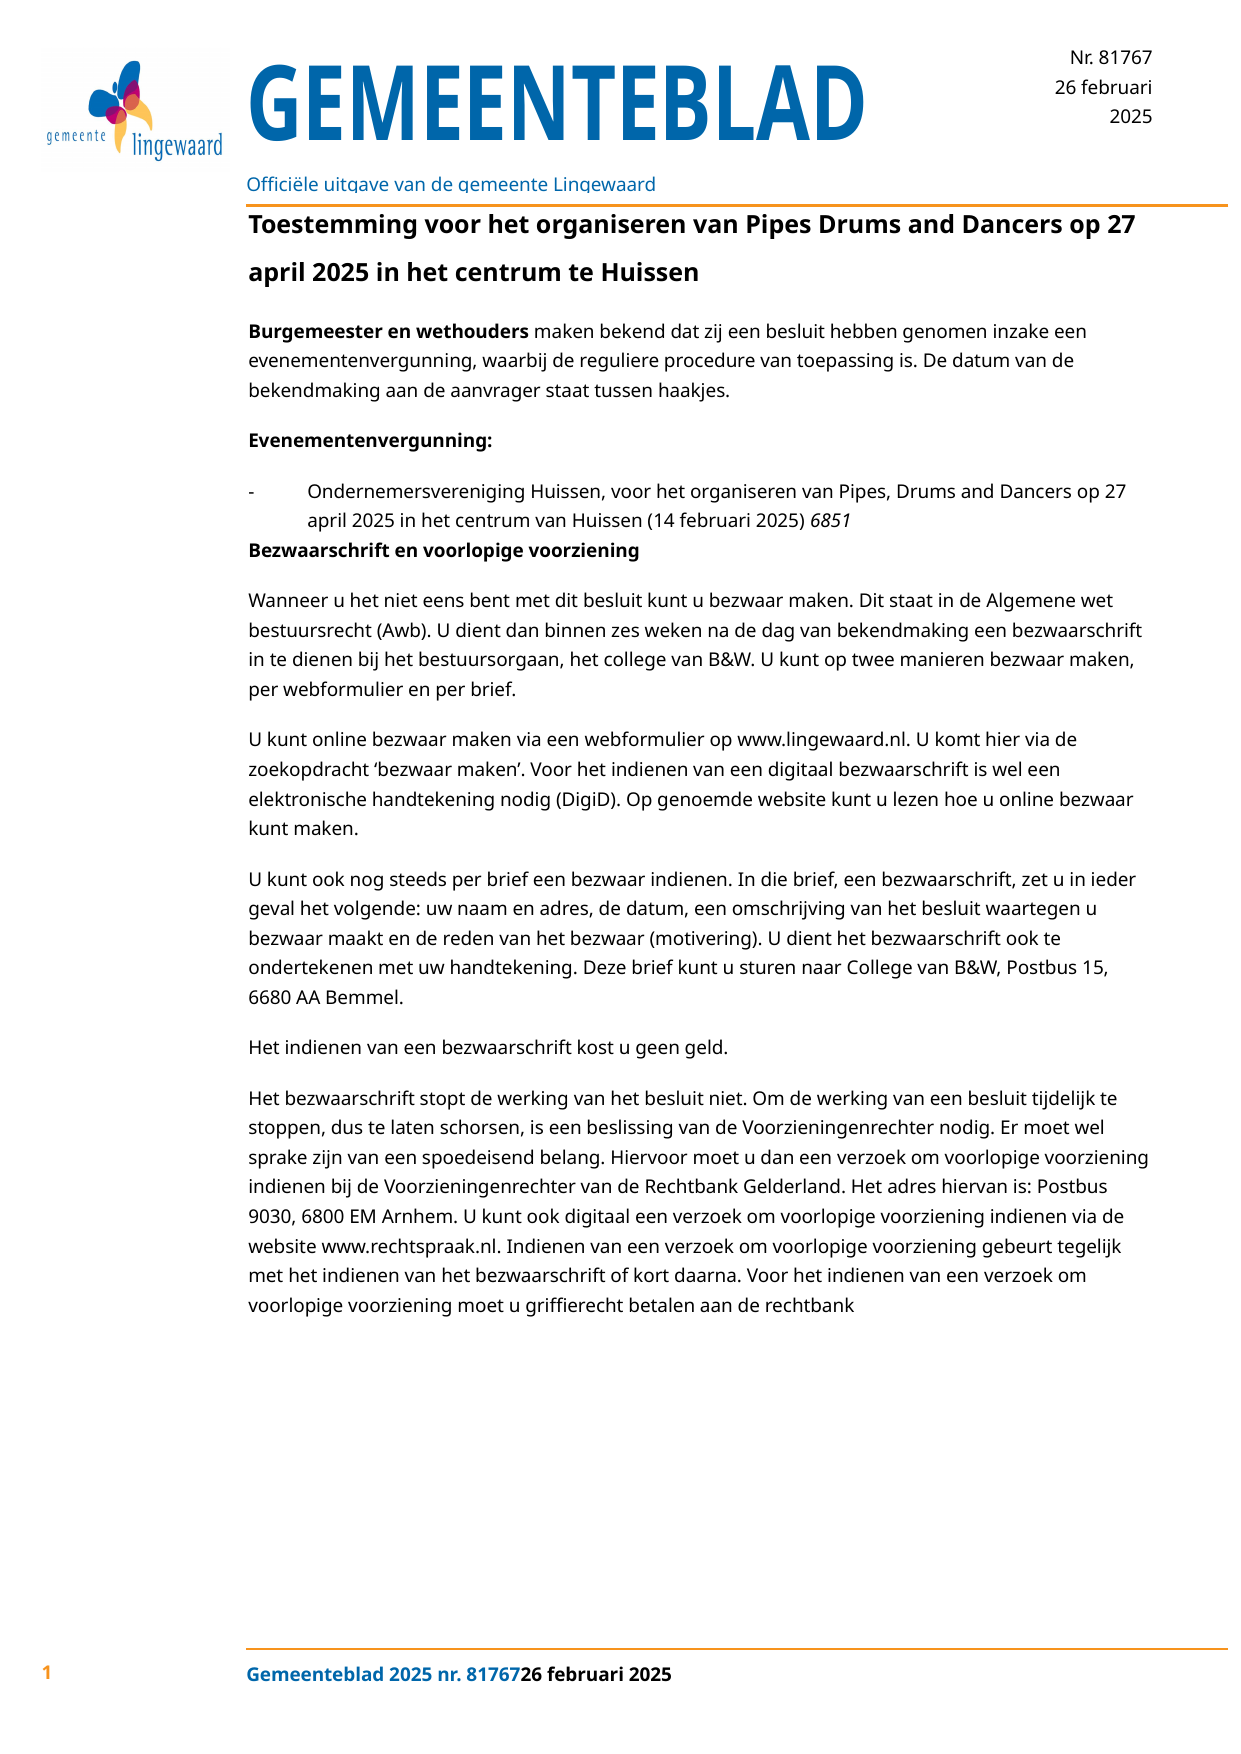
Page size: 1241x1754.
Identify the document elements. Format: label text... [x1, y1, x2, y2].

text U kunt online bezwaar maken via een webformulier op www.lingewaard.nl. U komt hier via de zoekopdracht ‘bezwaar maken’. Voor het indienen van een digitaal bezwaarschrift is wel een elektronische handtekening nodig (DigiD). Op genoemde website kunt u lezen hoe u online bezwaar kunt maken. [248, 727, 1152, 841]
text Bezwaarschrift en voorlopige voorziening [248, 537, 1152, 563]
text Toestemming voor het organiseren van Pipes Drums and Dancers op 27 april 2025 in het centrum te Huissen [248, 207, 1152, 288]
list Ondernemersvereniging Huissen, voor het organiseren van Pipes, Drums and Dancers op 27 april 2025 in het centrum van Huissen (14 februari 2025) 6851 [248, 478, 1152, 533]
text Evenementenvergunning: [248, 427, 1152, 453]
text Het indienen van een bezwaarschrift kost u geen geld. [248, 1034, 1152, 1060]
text U kunt ook nog steeds per brief een bezwaar indienen. In die brief, een bezwaarschrift, zet u in ieder geval het volgende: uw naam en adres, de datum, een omschrijving van het besluit waartegen u bezwaar maakt en de reden van het bezwaar (motivering). U dient het bezwaarschrift ook te ondertekenen met uw handtekening. Deze brief kunt u sturen naar College van B&W, Postbus 15, 6680 AA Bemmel. [248, 866, 1152, 1010]
text Het bezwaarschrift stopt de werking van het besluit niet. Om de werking van een besluit tijdelijk te stoppen, dus te laten schorsen, is een beslissing van de Voorzieningenrechter nodig. Er moet wel sprake zijn van een spoedeisend belang. Hiervoor moet u dan een verzoek om voorlopige voorziening indienen bij de Voorzieningenrechter van de Rechtbank Gelderland. Het adres hiervan is: Postbus 9030, 6800 EM Arnhem. U kunt ook digitaal een verzoek om voorlopige voorziening indienen via de website www.rechtspraak.nl. Indienen van een verzoek om voorlopige voorziening gebeurt tegelijk met het indienen van het bezwaarschrift of kort daarna. Voor het indienen van een verzoek om voorlopige voorziening moet u griffierecht betalen aan de rechtbank [248, 1085, 1152, 1318]
picture [41, 47, 231, 172]
text Burgemeester en wethouders maken bekend dat zij een besluit hebben genomen inzake een evenementenvergunning, waarbij de reguliere procedure van toepassing is. De datum van de bekendmaking aan de aanvrager staat tussen haakjes. [248, 318, 1152, 403]
text Wanneer u het niet eens bent met dit besluit kunt u bezwaar maken. Dit staat in de Algemene wet bestuursrecht (Awb). U dient dan binnen zes weken na de dag van bekendmaking een bezwaarschrift in te dienen bij het bestuursorgaan, het college van B&W. U kunt op twee manieren bezwaar maken, per webformulier en per brief. [248, 587, 1152, 702]
